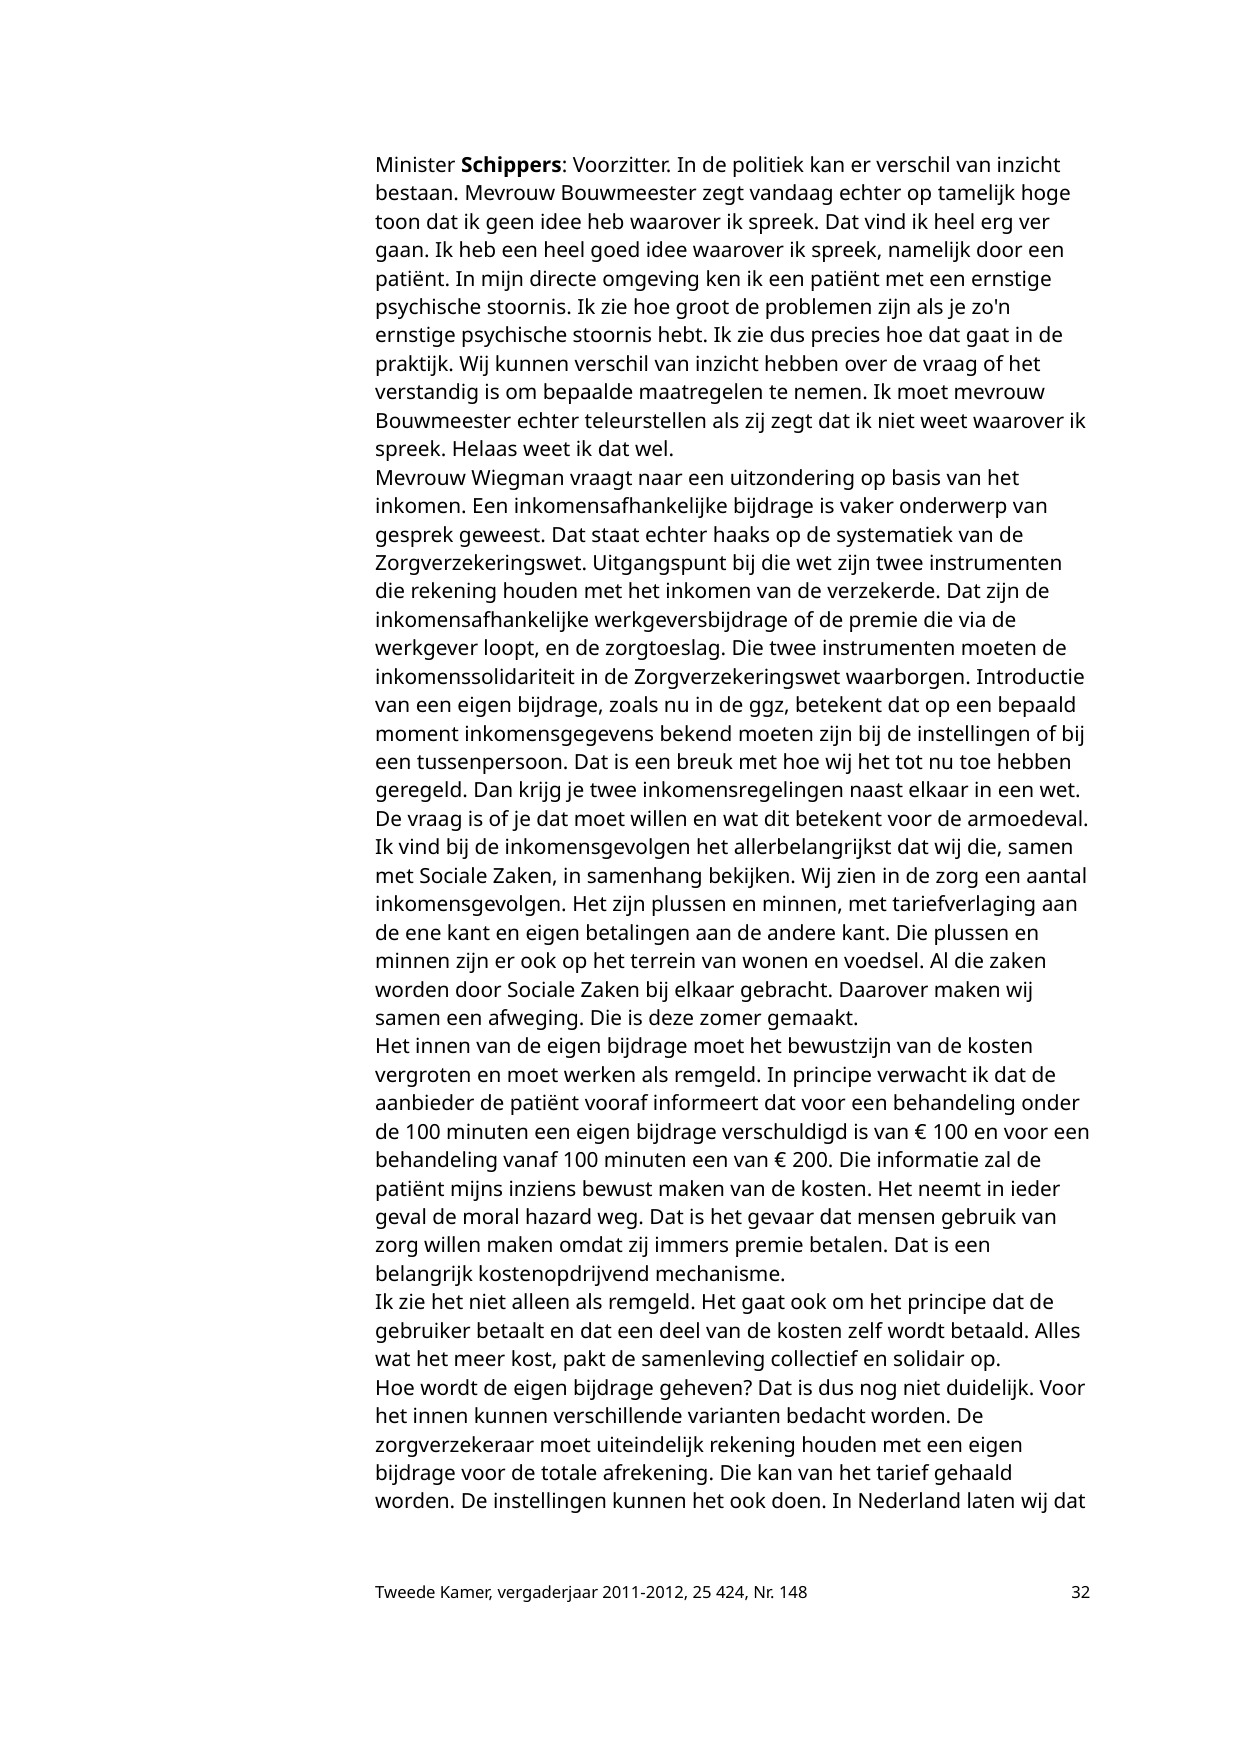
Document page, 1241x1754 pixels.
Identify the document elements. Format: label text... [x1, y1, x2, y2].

text Ik vind bij de inkomensgevolgen het allerbelangrijkst dat wij die, samen met Sociale Zaken, in samenhang bekijken. Wij zien in de zorg een aantal inkomensgevolgen. Het zijn plussen en minnen, met tariefverlaging aan de ene kant en eigen betalingen aan de andere kant. Die plussen en minnen zijn er ook op het terrein van wonen en voedsel. Al die zaken worden door Sociale Zaken bij elkaar gebracht. Daarover maken wij samen een afweging. Die is deze zomer gemaakt. [375, 832, 1090, 1032]
text Hoe wordt de eigen bijdrage geheven? Dat is dus nog niet duidelijk. Voor het innen kunnen verschillende varianten bedacht worden. De zorgverzekeraar moet uiteindelijk rekening houden met een eigen bijdrage voor de totale afrekening. Die kan van het tarief gehaald worden. De instellingen kunnen het ook doen. In Nederland laten wij dat [375, 1373, 1090, 1515]
text Mevrouw Wiegman vraagt naar een uitzondering op basis van het inkomen. Een inkomensafhankelijke bijdrage is vaker onderwerp van gesprek geweest. Dat staat echter haaks op de systematiek van de Zorgverzekeringswet. Uitgangspunt bij die wet zijn twee instrumenten die rekening houden met het inkomen van de verzekerde. Dat zijn de inkomensafhankelijke werkgeversbijdrage of de premie die via de werkgever loopt, en de zorgtoeslag. Die twee instrumenten moeten de inkomenssolidariteit in de Zorgverzekeringswet waarborgen. Introductie van een eigen bijdrage, zoals nu in de ggz, betekent dat op een bepaald moment inkomensgegevens bekend moeten zijn bij de instellingen of bij een tussenpersoon. Dat is een breuk met hoe wij het tot nu toe hebben geregeld. Dan krijg je twee inkomensregelingen naast elkaar in een wet. De vraag is of je dat moet willen en wat dit betekent voor de armoedeval. [375, 463, 1090, 832]
text Ik zie het niet alleen als remgeld. Het gaat ook om het principe dat de gebruiker betaalt en dat een deel van de kosten zelf wordt betaald. Alles wat het meer kost, pakt de samenleving collectief en solidair op. [375, 1287, 1090, 1373]
text Minister Schippers: Voorzitter. In de politiek kan er verschil van inzicht bestaan. Mevrouw Bouwmeester zegt vandaag echter op tamelijk hoge toon dat ik geen idee heb waarover ik spreek. Dat vind ik heel erg ver gaan. Ik heb een heel goed idee waarover ik spreek, namelijk door een patiënt. In mijn directe omgeving ken ik een patiënt met een ernstige psychische stoornis. Ik zie hoe groot de problemen zijn als je zo'n ernstige psychische stoornis hebt. Ik zie dus precies hoe dat gaat in de praktijk. Wij kunnen verschil van inzicht hebben over de vraag of het verstandig is om bepaalde maatregelen te nemen. Ik moet mevrouw Bouwmeester echter teleurstellen als zij zegt dat ik niet weet waarover ik spreek. Helaas weet ik dat wel. [375, 150, 1090, 463]
text Het innen van de eigen bijdrage moet het bewustzijn van de kosten vergroten en moet werken als remgeld. In principe verwacht ik dat de aanbieder de patiënt vooraf informeert dat voor een behandeling onder de 100 minuten een eigen bijdrage verschuldigd is van € 100 en voor een behandeling vanaf 100 minuten een van € 200. Die informatie zal de patiënt mijns inziens bewust maken van de kosten. Het neemt in ieder geval de moral hazard weg. Dat is het gevaar dat mensen gebruik van zorg willen maken omdat zij immers premie betalen. Dat is een belangrijk kostenopdrijvend mechanisme. [375, 1032, 1090, 1287]
